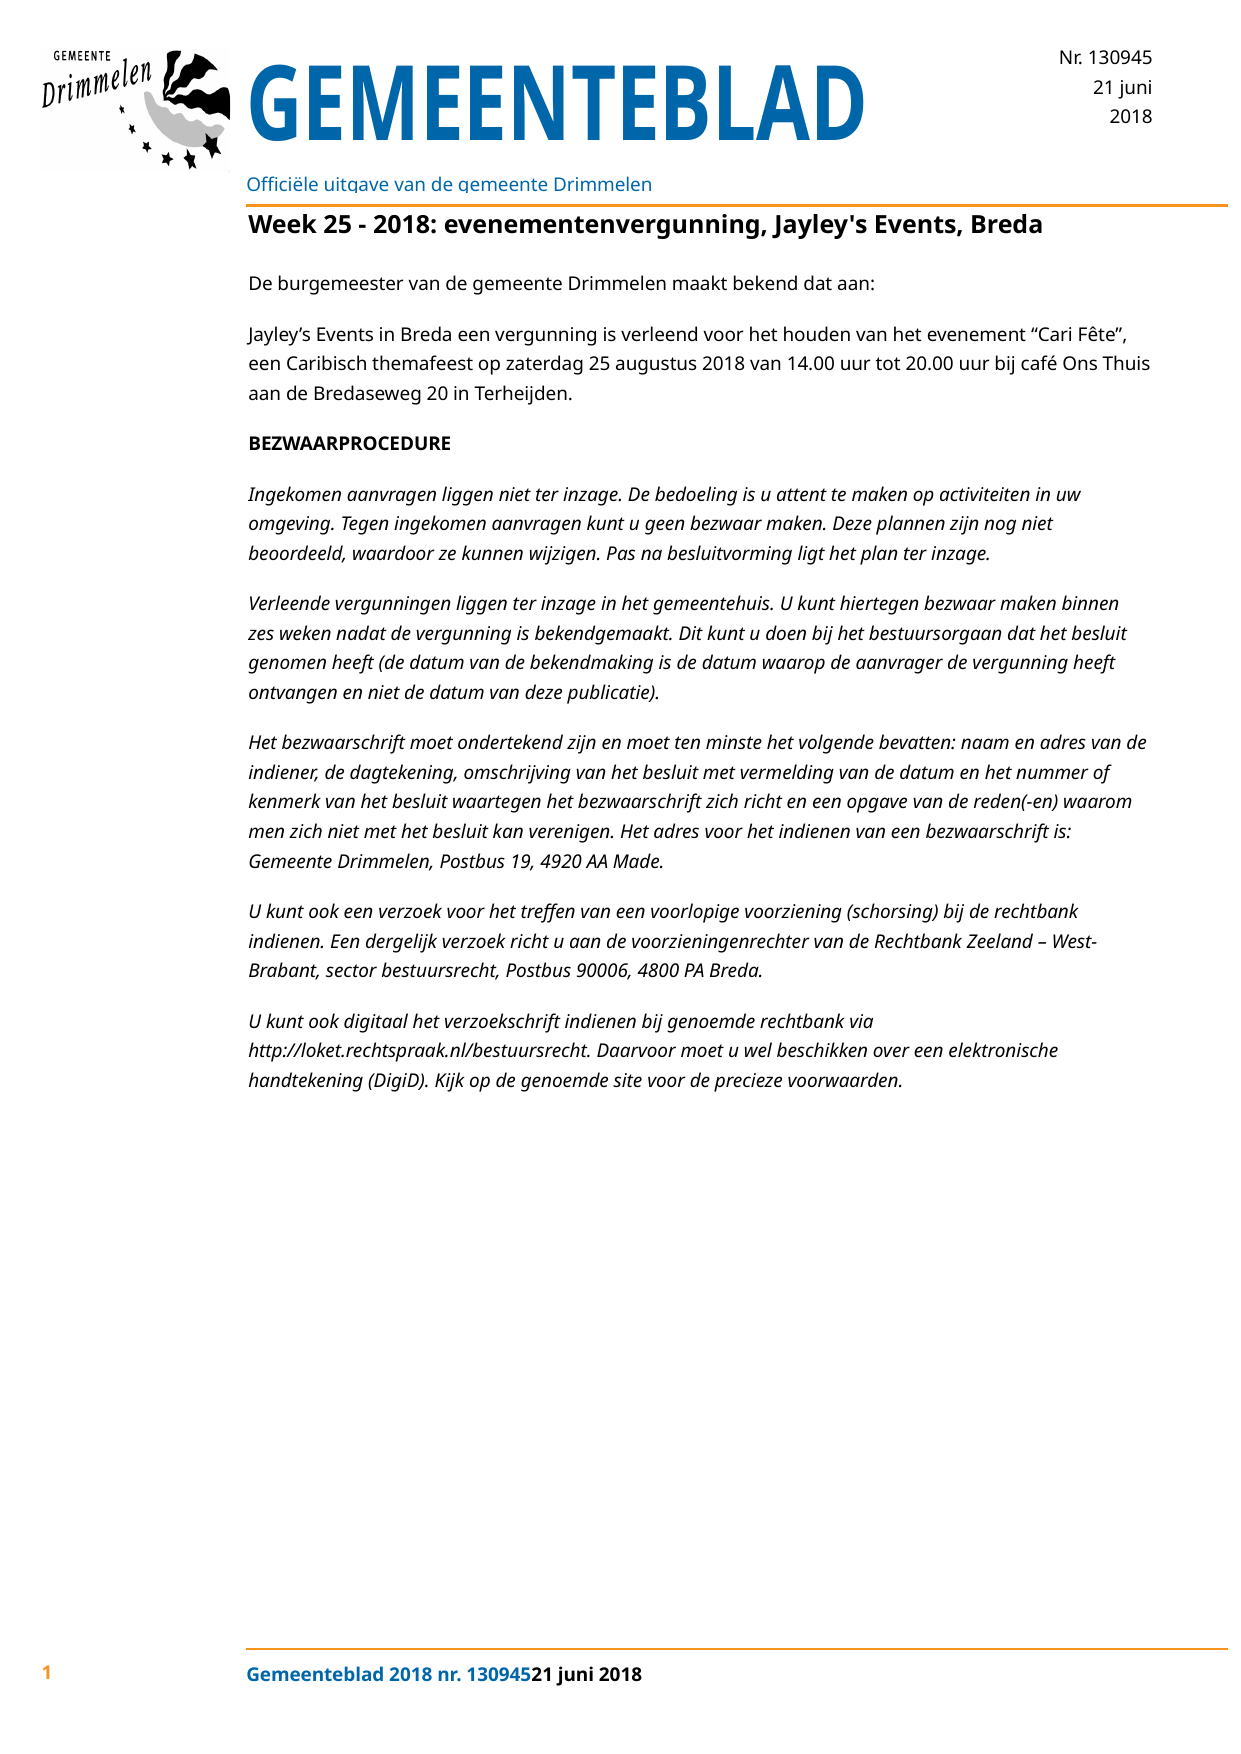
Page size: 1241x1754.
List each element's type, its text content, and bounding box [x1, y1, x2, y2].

text Week 25 - 2018: evenementenvergunning, Jayley's Events, Breda [248, 207, 1152, 241]
text Het bezwaarschrift moet ondertekend zijn en moet ten minste het volgende bevatten: naam en adres van de indiener, de dagtekening, omschrijving van het besluit met vermelding van de datum en het nummer of kenmerk van het besluit waartegen het bezwaarschrift zich richt en een opgave van de reden(-en) waarom men zich niet met het besluit kan verenigen. Het adres voor het indienen van een bezwaarschrift is: Gemeente Drimmelen, Postbus 19, 4920 AA Made. [248, 729, 1152, 873]
text BEZWAARPROCEDURE [248, 430, 1152, 456]
text U kunt ook een verzoek voor het treffen van een voorlopige voorziening (schorsing) bij de rechtbank indienen. Een dergelijk verzoek richt u aan de voorzieningenrechter van de Rechtbank Zeeland – West-Brabant, sector bestuursrecht, Postbus 90006, 4800 PA Breda. [248, 898, 1152, 983]
text Verleende vergunningen liggen ter inzage in het gemeentehuis. U kunt hiertegen bezwaar maken binnen zes weken nadat de vergunning is bekendgemaakt. Dit kunt u doen bij het bestuursorgaan dat het besluit genomen heeft (de datum van de bekendmaking is de datum waarop de aanvrager de vergunning heeft ontvangen en niet de datum van deze publicatie). [248, 590, 1152, 705]
picture [41, 47, 231, 172]
text Jayley’s Events in Breda een vergunning is verleend voor het houden van het evenement “Cari Fête”, een Caribisch themafeest op zaterdag 25 augustus 2018 van 14.00 uur tot 20.00 uur bij café Ons Thuis aan de Bredaseweg 20 in Terheijden. [248, 321, 1152, 406]
text U kunt ook digitaal het verzoekschrift indienen bij genoemde rechtbank via http://loket.rechtspraak.nl/bestuursrecht. Daarvoor moet u wel beschikken over een elektronische handtekening (DigiD). Kijk op de genoemde site voor de precieze voorwaarden. [248, 1008, 1152, 1093]
text De burgemeester van de gemeente Drimmelen maakt bekend dat aan: [248, 270, 1152, 296]
text Ingekomen aanvragen liggen niet ter inzage. De bedoeling is u attent te maken op activiteiten in uw omgeving. Tegen ingekomen aanvragen kunt u geen bezwaar maken. Deze plannen zijn nog niet beoordeeld, waardoor ze kunnen wijzigen. Pas na besluitvorming ligt het plan ter inzage. [248, 481, 1152, 566]
